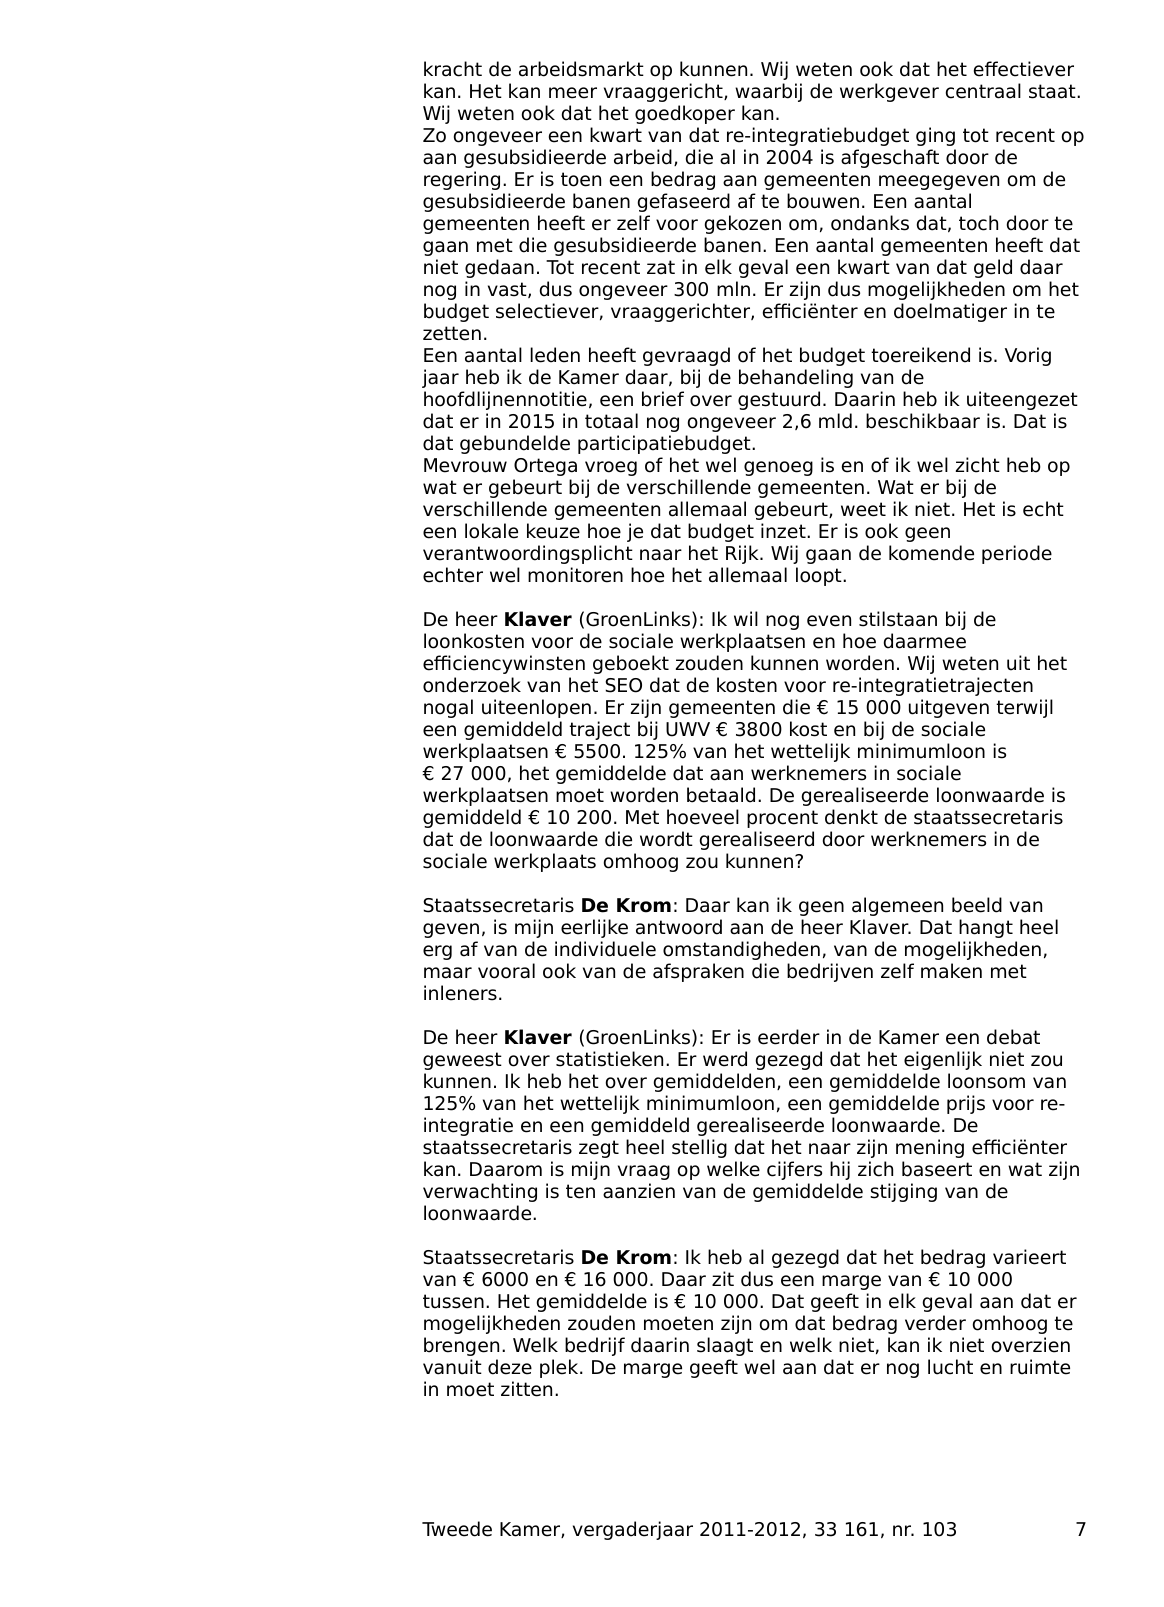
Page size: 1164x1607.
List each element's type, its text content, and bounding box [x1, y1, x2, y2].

text Een aantal leden heeft gevraagd of het budget toereikend is. Vorig jaar heb ik de Kamer daar, bij de behandeling van de hoofdlijnennotitie, een brief over gestuurd. Daarin heb ik uiteengezet dat er in 2015 in totaal nog ongeveer 2,6 mld. beschikbaar is. Dat is dat gebundelde participatiebudget. [422, 345, 1087, 455]
text De heer Klaver (GroenLinks): Ik wil nog even stilstaan bij de loonkosten voor de sociale werkplaatsen en hoe daarmee efficiencywinsten geboekt zouden kunnen worden. Wij weten uit het onderzoek van het SEO dat de kosten voor re-integratietrajecten nogal uiteenlopen. Er zijn gemeenten die € 15 000 uitgeven terwijl een gemiddeld traject bij UWV € 3800 kost en bij de sociale werkplaatsen € 5500. 125% van het wettelijk minimumloon is € 27 000, het gemiddelde dat aan werknemers in sociale werkplaatsen moet worden betaald. De gerealiseerde loonwaarde is gemiddeld € 10 200. Met hoeveel procent denkt de staatssecretaris dat de loonwaarde die wordt gerealiseerd door werknemers in de sociale werkplaats omhoog zou kunnen? [422, 609, 1087, 872]
text Zo ongeveer een kwart van dat re-integratiebudget ging tot recent op aan gesubsidieerde arbeid, die al in 2004 is afgeschaft door de regering. Er is toen een bedrag aan gemeenten meegegeven om de gesubsidieerde banen gefaseerd af te bouwen. Een aantal gemeenten heeft er zelf voor gekozen om, ondanks dat, toch door te gaan met die gesubsidieerde banen. Een aantal gemeenten heeft dat niet gedaan. Tot recent zat in elk geval een kwart van dat geld daar nog in vast, dus ongeveer 300 mln. Er zijn dus mogelijkheden om het budget selectiever, vraaggerichter, efficiënter en doelmatiger in te zetten. [422, 125, 1087, 345]
text Staatssecretaris De Krom: Daar kan ik geen algemeen beeld van geven, is mijn eerlijke antwoord aan de heer Klaver. Dat hangt heel erg af van de individuele omstandigheden, van de mogelijkheden, maar vooral ook van de afspraken die bedrijven zelf maken met inleners. [422, 895, 1087, 1004]
text kracht de arbeidsmarkt op kunnen. Wij weten ook dat het effectiever kan. Het kan meer vraaggericht, waarbij de werkgever centraal staat. Wij weten ook dat het goedkoper kan. [422, 59, 1087, 125]
text Staatssecretaris De Krom: Ik heb al gezegd dat het bedrag varieert van € 6000 en € 16 000. Daar zit dus een marge van € 10 000 tussen. Het gemiddelde is € 10 000. Dat geeft in elk geval aan dat er mogelijkheden zouden moeten zijn om dat bedrag verder omhoog te brengen. Welk bedrijf daarin slaagt en welk niet, kan ik niet overzien vanuit deze plek. De marge geeft wel aan dat er nog lucht en ruimte in moet zitten. [422, 1247, 1087, 1401]
text De heer Klaver (GroenLinks): Er is eerder in de Kamer een debat geweest over statistieken. Er werd gezegd dat het eigenlijk niet zou kunnen. Ik heb het over gemiddelden, een gemiddelde loonsom van 125% van het wettelijk minimumloon, een gemiddelde prijs voor re-integratie en een gemiddeld gerealiseerde loonwaarde. De staatssecretaris zegt heel stellig dat het naar zijn mening efficiënter kan. Daarom is mijn vraag op welke cijfers hij zich baseert en wat zijn verwachting is ten aanzien van de gemiddelde stijging van de loonwaarde. [422, 1027, 1087, 1224]
text Mevrouw Ortega vroeg of het wel genoeg is en of ik wel zicht heb op wat er gebeurt bij de verschillende gemeenten. Wat er bij de verschillende gemeenten allemaal gebeurt, weet ik niet. Het is echt een lokale keuze hoe je dat budget inzet. Er is ook geen verantwoordingsplicht naar het Rijk. Wij gaan de komende periode echter wel monitoren hoe het allemaal loopt. [422, 455, 1087, 587]
